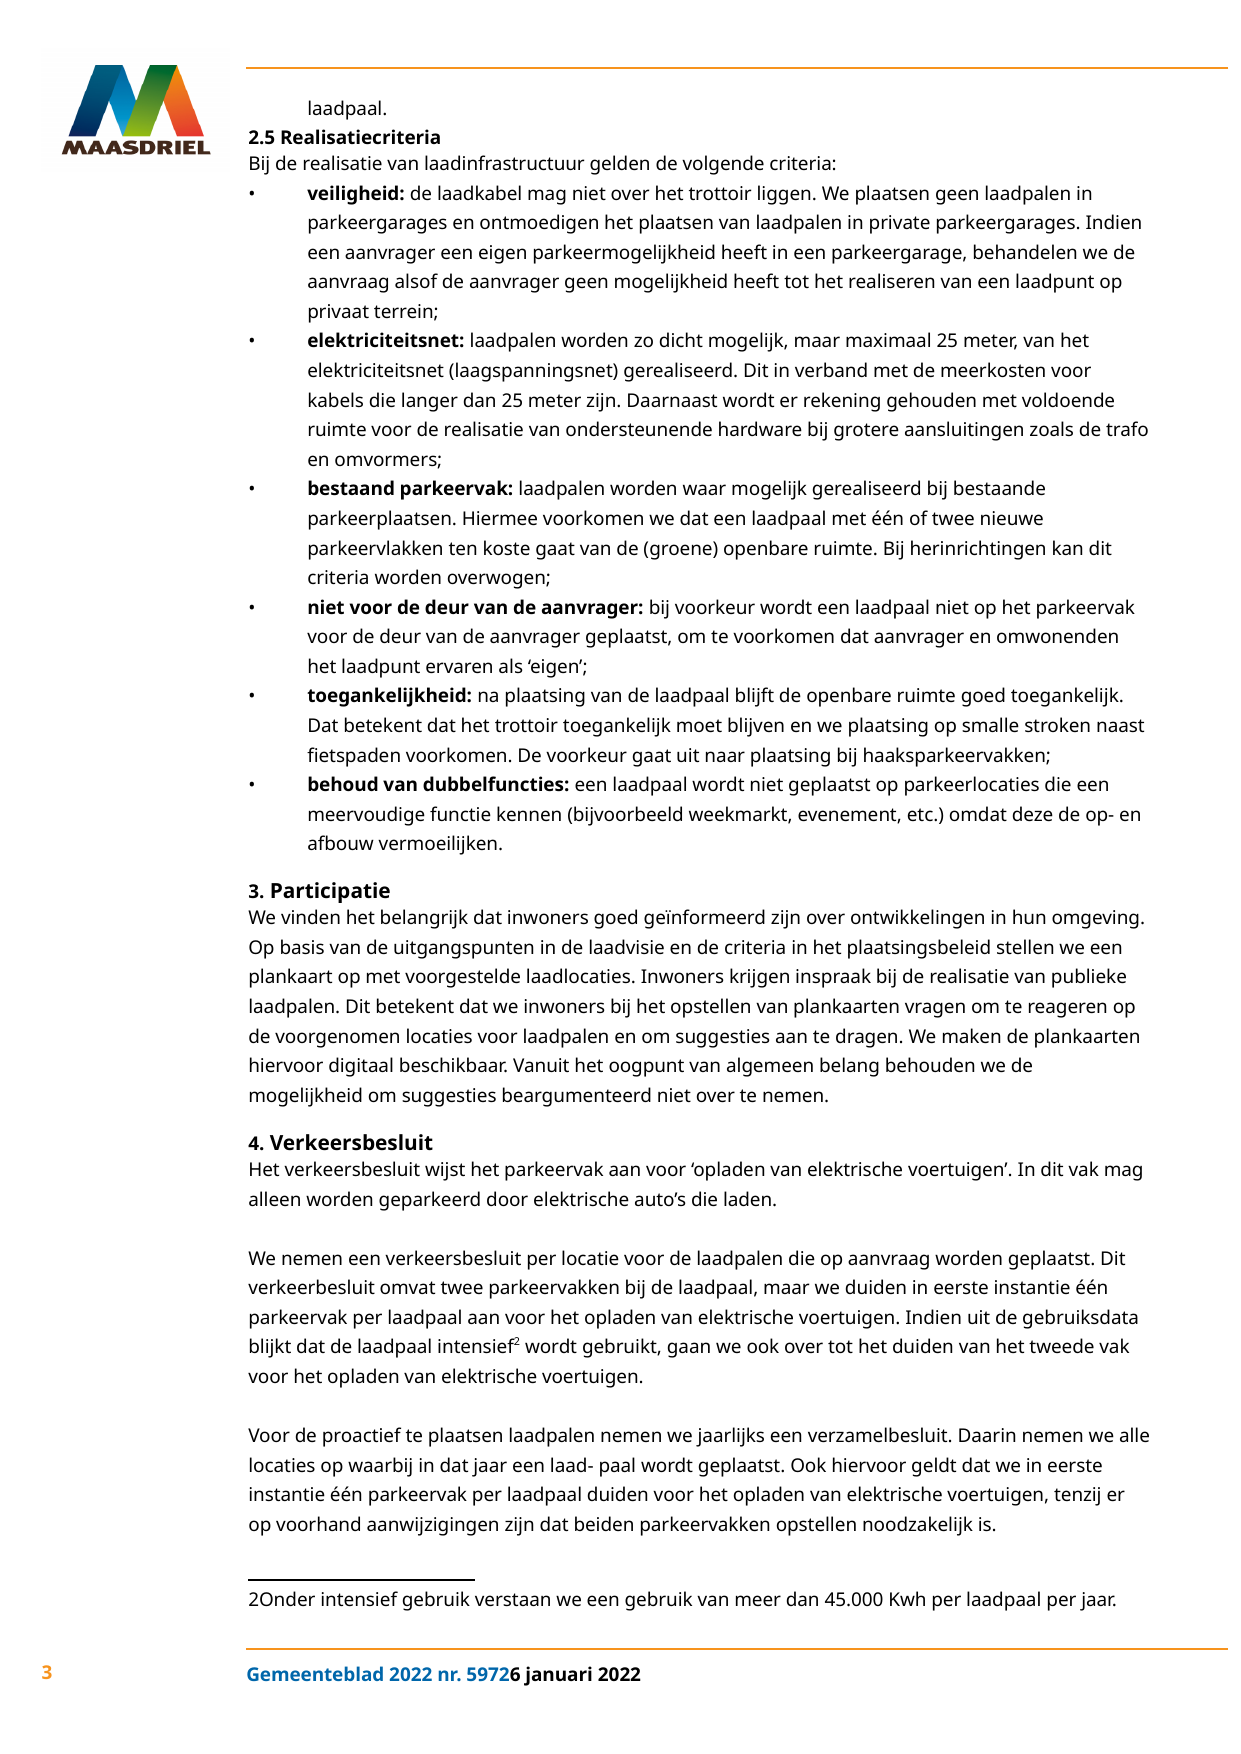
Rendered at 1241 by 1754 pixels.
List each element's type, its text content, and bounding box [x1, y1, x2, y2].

list veiligheid: de laadkabel mag niet over het trottoir liggen. We plaatsen geen laadpalen in parkeergarages en ontmoedigen het plaatsen van laadpalen in private parkeergarages. Indien een aanvrager een eigen parkeermogelijkheid heeft in een parkeergarage, behandelen we de aanvraag alsof de aanvrager geen mogelijkheid heeft tot het realiseren van een laadpunt op privaat terrein; [248, 180, 1152, 324]
text 2.5 Realisatiecriteria [248, 124, 1152, 150]
text Het verkeersbesluit wijst het parkeervak aan voor ‘opladen van elektrische voertuigen’. In dit vak mag alleen worden geparkeerd door elektrische auto’s die laden. [248, 1156, 1152, 1211]
list toegankelijkheid: na plaatsing van de laadpaal blijft de openbare ruimte goed toegankelijk. Dat betekent dat het trottoir toegankelijk moet blijven en we plaatsing op smalle stroken naast fietspaden voorkomen. De voorkeur gaat uit naar plaatsing bij haaksparkeervakken; [248, 683, 1152, 767]
list niet voor de deur van de aanvrager: bij voorkeur wordt een laadpaal niet op het parkeervak voor de deur van de aanvrager geplaatst, om te voorkomen dat aanvrager en omwonenden het laadpunt ervaren als ‘eigen’; [248, 594, 1152, 679]
text Voor de proactief te plaatsen laadpalen nemen we jaarlijks een verzamelbesluit. Daarin nemen we alle locaties op waarbij in dat jaar een laad- paal wordt geplaatst. Ook hiervoor geldt dat we in eerste instantie één parkeervak per laadpaal duiden voor het opladen van elektrische voertuigen, tenzij er op voorhand aanwijzigingen zijn dat beiden parkeervakken opstellen noodzakelijk is. [248, 1422, 1152, 1537]
picture [41, 47, 231, 172]
list elektriciteitsnet: laadpalen worden zo dicht mogelijk, maar maximaal 25 meter, van het elektriciteitsnet (laagspanningsnet) gerealiseerd. Dit in verband met de meerkosten voor kabels die langer dan 25 meter zijn. Daarnaast wordt er rekening gehouden met voldoende ruimte voor de realisatie van ondersteunende hardware bij grotere aansluitingen zoals de trafo en omvormers; [248, 328, 1152, 472]
text 3. Participatie [248, 876, 1152, 904]
text We vinden het belangrijk dat inwoners goed geïnformeerd zijn over ontwikkelingen in hun omgeving. Op basis van de uitgangspunten in de laadvisie en de criteria in het plaatsingsbeleid stellen we een plankaart op met voorgestelde laadlocaties. Inwoners krijgen inspraak bij de realisatie van publieke laadpalen. Dit betekent dat we inwoners bij het opstellen van plankaarten vragen om te reageren op de voorgenomen locaties voor laadpalen en om suggesties aan te dragen. We maken de plankaarten hiervoor digitaal beschikbaar. Vanuit het oogpunt van algemeen belang behouden we de mogelijkheid om suggesties beargumenteerd niet over te nemen. [248, 904, 1152, 1108]
text Onder intensief gebruik verstaan we een gebruik van meer dan 45.000 Kwh per laadpaal per jaar. [248, 1586, 1152, 1612]
list laadpaal. [248, 95, 1152, 121]
list bestaand parkeervak: laadpalen worden waar mogelijk gerealiseerd bij bestaande parkeerplaatsen. Hiermee voorkomen we dat een laadpaal met één of twee nieuwe parkeervlakken ten koste gaat van de (groene) openbare ruimte. Bij herinrichtingen kan dit criteria worden overwogen; [248, 476, 1152, 590]
list behoud van dubbelfuncties: een laadpaal wordt niet geplaatst op parkeerlocaties die een meervoudige functie kennen (bijvoorbeeld weekmarkt, evenement, etc.) omdat deze de op- en afbouw vermoeilijken. [248, 771, 1152, 856]
text We nemen een verkeersbesluit per locatie voor de laadpalen die op aanvraag worden geplaatst. Dit verkeerbesluit omvat twee parkeervakken bij de laadpaal, maar we duiden in eerste instantie één parkeervak per laadpaal aan voor het opladen van elektrische voertuigen. Indien uit de gebruiksdata blijkt dat de laadpaal intensief wordt gebruikt, gaan we ook over tot het duiden van het tweede vak voor het opladen van elektrische voertuigen. [248, 1245, 1152, 1389]
text 4. Verkeersbesluit [248, 1128, 1152, 1156]
text Bij de realisatie van laadinfrastructuur gelden de volgende criteria: [248, 150, 1152, 176]
